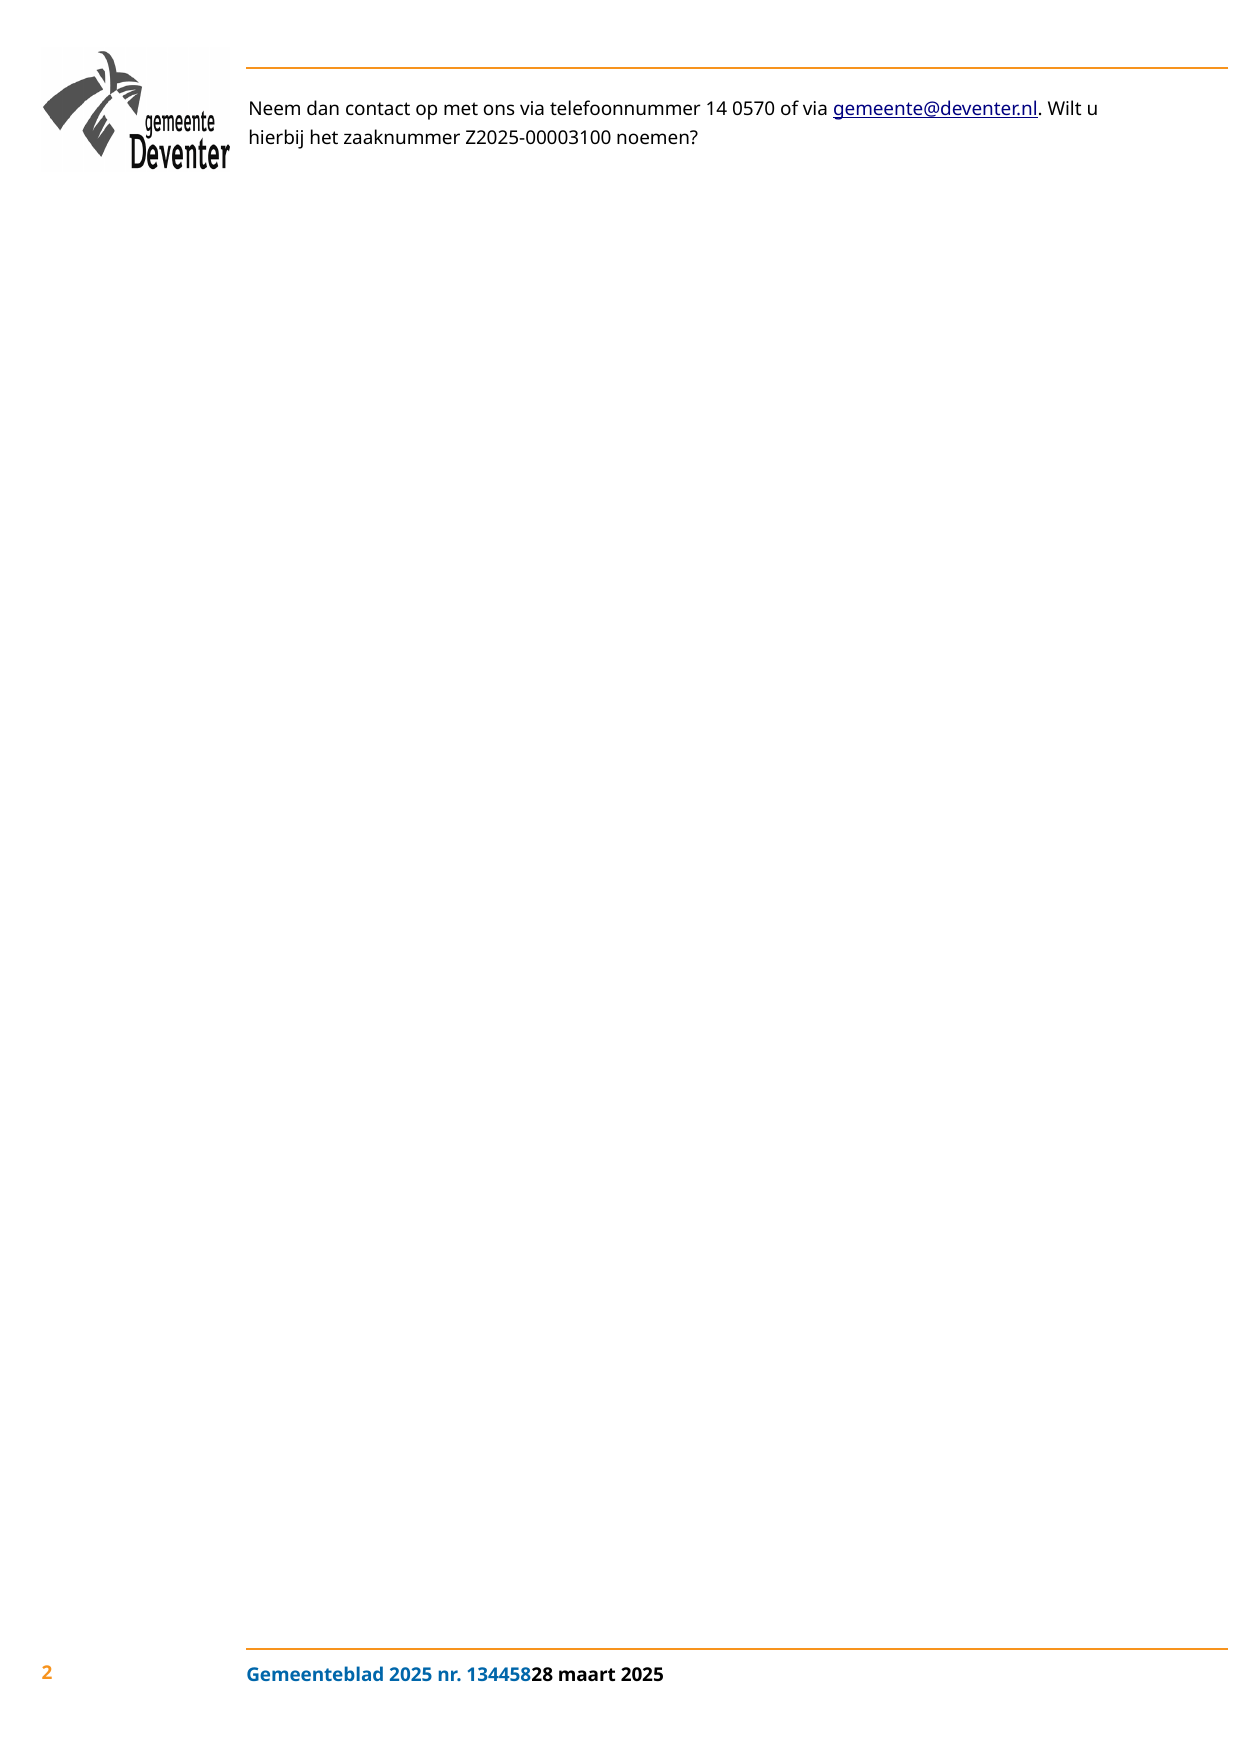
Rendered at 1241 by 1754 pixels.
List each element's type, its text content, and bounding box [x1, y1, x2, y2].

picture [41, 47, 231, 172]
text Neem dan contact op met ons via telefoonnummer 14 0570 of via gemeente@deventer.nl. Wilt u hierbij het zaaknummer Z2025-00003100 noemen? [248, 95, 1152, 150]
